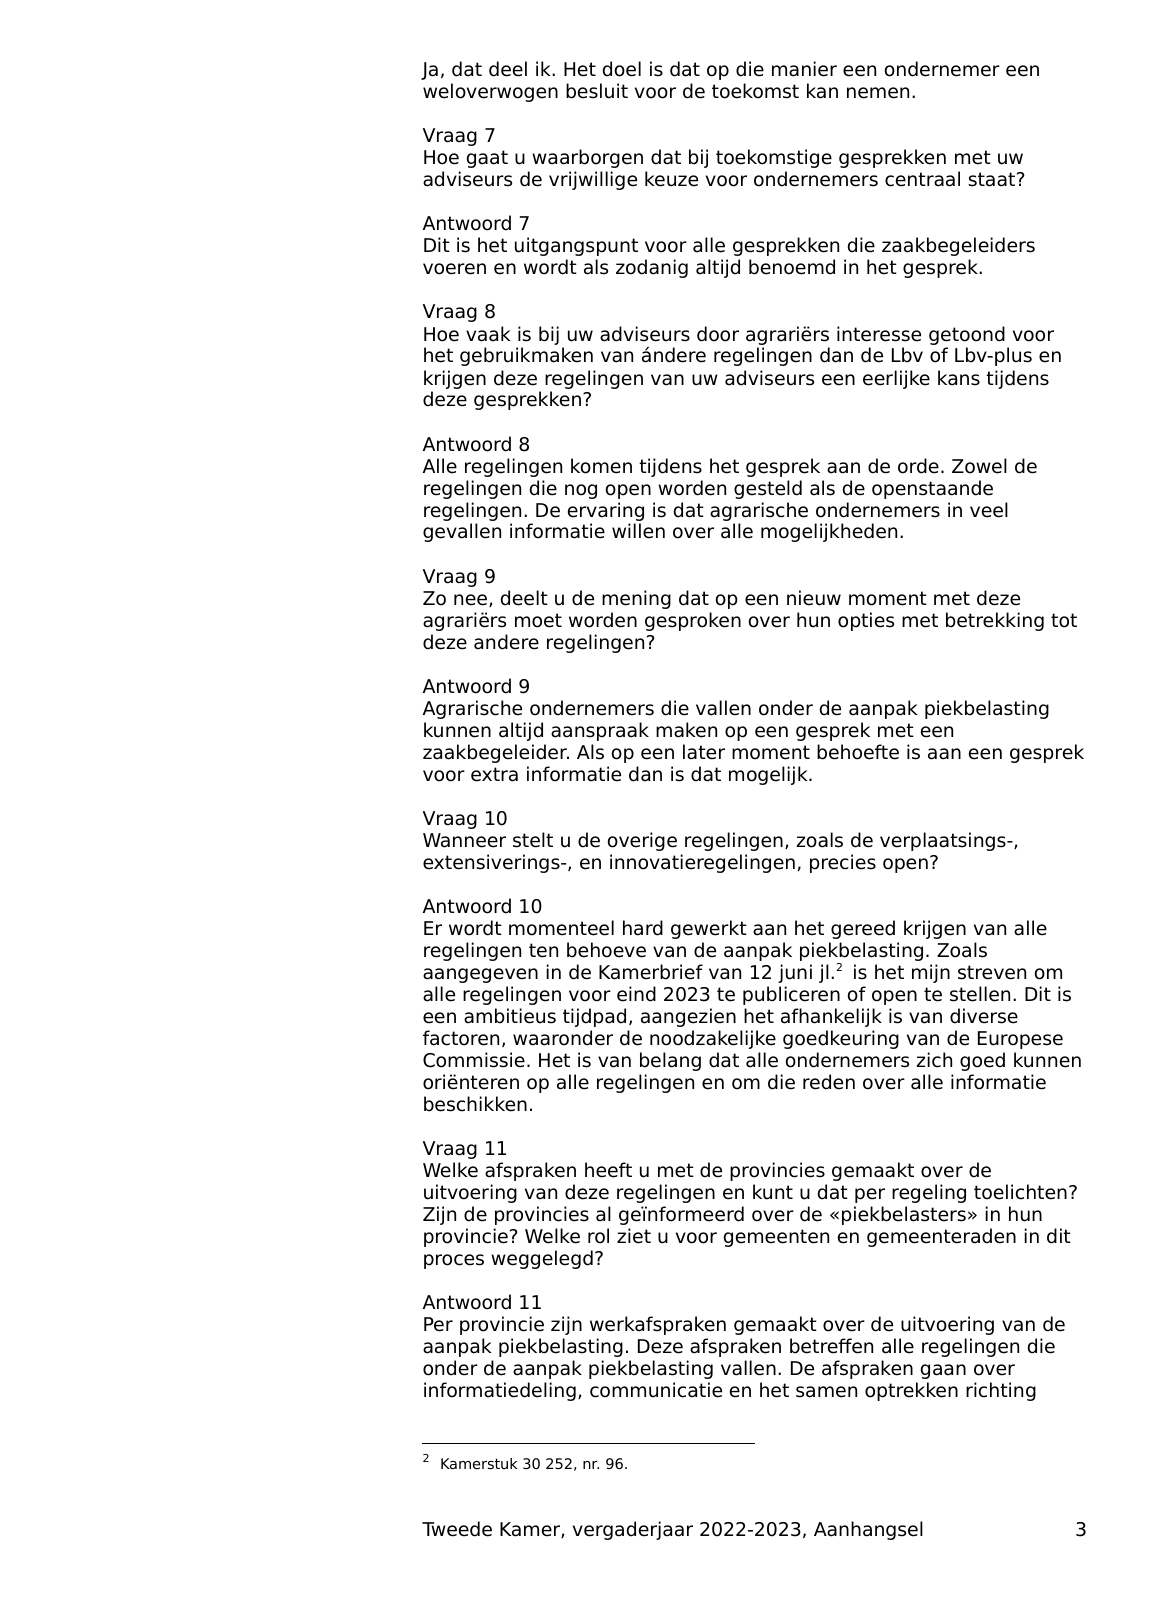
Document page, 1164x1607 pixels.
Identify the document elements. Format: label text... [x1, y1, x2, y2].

text Zo nee, deelt u de mening dat op een nieuw moment met deze agrariërs moet worden gesproken over hun opties met betrekking tot deze andere regelingen? [422, 588, 1087, 653]
text Wanneer stelt u de overige regelingen, zoals de verplaatsings-, extensiverings-, en innovatieregelingen, precies open? [422, 830, 1087, 874]
text Per provincie zijn werkafspraken gemaakt over de uitvoering van de aanpak piekbelasting. Deze afspraken betreffen alle regelingen die onder de aanpak piekbelasting vallen. De afspraken gaan over informatiedeling, communicatie en het samen optrekken richting [422, 1314, 1087, 1402]
text Antwoord 9 [422, 676, 1087, 698]
text Dit is het uitgangspunt voor alle gesprekken die zaakbegeleiders voeren en wordt als zodanig altijd benoemd in het gesprek. [422, 235, 1087, 279]
text Vraag 10 [422, 808, 1087, 830]
text Hoe gaat u waarborgen dat bij toekomstige gesprekken met uw adviseurs de vrijwillige keuze voor ondernemers centraal staat? [422, 147, 1087, 191]
text Antwoord 8 [422, 433, 1087, 456]
text Er wordt momenteel hard gewerkt aan het gereed krijgen van alle regelingen ten behoeve van de aanpak piekbelasting. Zoals aangegeven in de Kamerbrief van 12 juni jl. is het mijn streven om alle regelingen voor eind 2023 te publiceren of open te stellen. Dit is een ambitieus tijdpad, aangezien het afhankelijk is van diverse factoren, waaronder de noodzakelijke goedkeuring van de Europese Commissie. Het is van belang dat alle ondernemers zich goed kunnen oriënteren op alle regelingen en om die reden over alle informatie beschikken. [422, 918, 1087, 1116]
text Vraag 11 [422, 1138, 1087, 1160]
text Hoe vaak is bij uw adviseurs door agrariërs interesse getoond voor het gebruikmaken van ándere regelingen dan de Lbv of Lbv-plus en krijgen deze regelingen van uw adviseurs een eerlijke kans tijdens deze gesprekken? [422, 323, 1087, 411]
text Antwoord 10 [422, 896, 1087, 918]
text Alle regelingen komen tijdens het gesprek aan de orde. Zowel de regelingen die nog open worden gesteld als de openstaande regelingen. De ervaring is dat agrarische ondernemers in veel gevallen informatie willen over alle mogelijkheden. [422, 456, 1087, 543]
text Antwoord 7 [422, 213, 1087, 235]
text Antwoord 11 [422, 1292, 1087, 1314]
text Agrarische ondernemers die vallen onder de aanpak piekbelasting kunnen altijd aanspraak maken op een gesprek met een zaakbegeleider. Als op een later moment behoefte is aan een gesprek voor extra informatie dan is dat mogelijk. [422, 698, 1087, 786]
text Vraag 9 [422, 566, 1087, 588]
text Kamerstuk 30 252, nr. 96. [422, 1452, 1087, 1474]
text Vraag 7 [422, 125, 1087, 147]
text Ja, dat deel ik. Het doel is dat op die manier een ondernemer een weloverwogen besluit voor de toekomst kan nemen. [422, 59, 1087, 103]
text Welke afspraken heeft u met de provincies gemaakt over de uitvoering van deze regelingen en kunt u dat per regeling toelichten? Zijn de provincies al geïnformeerd over de «piekbelasters» in hun provincie? Welke rol ziet u voor gemeenten en gemeenteraden in dit proces weggelegd? [422, 1160, 1087, 1270]
text Vraag 8 [422, 301, 1087, 323]
